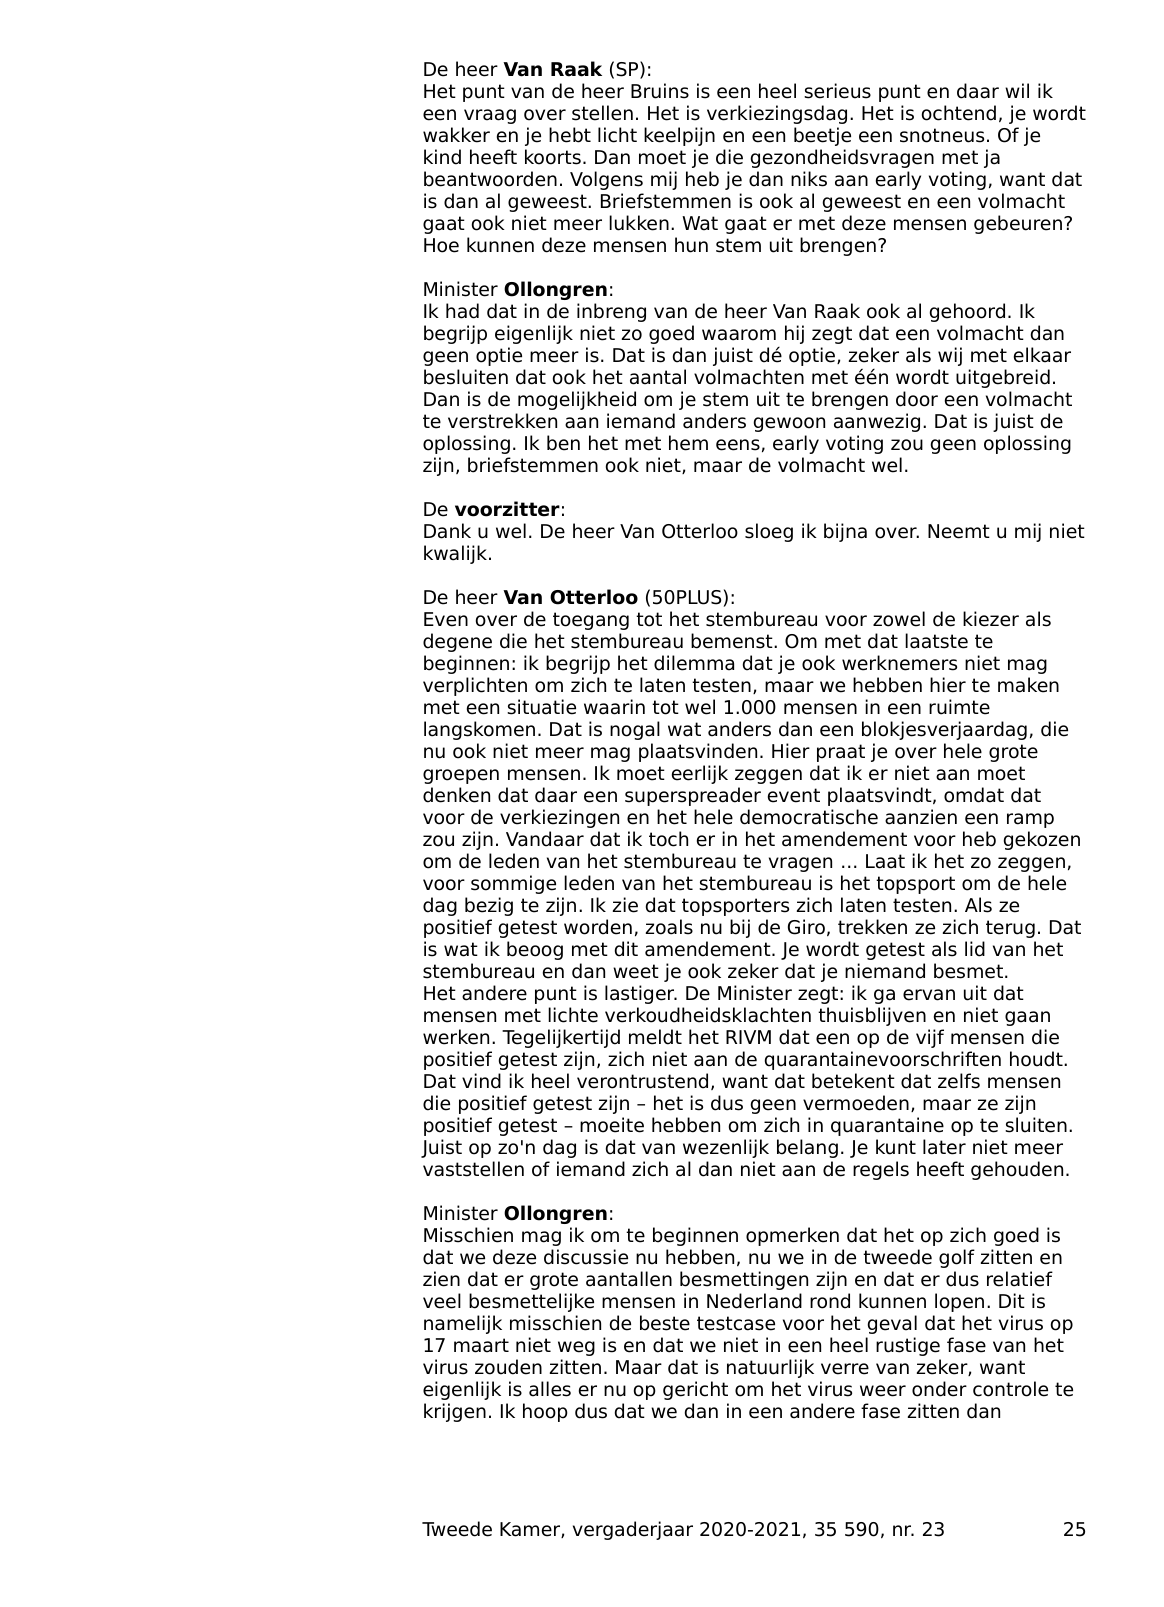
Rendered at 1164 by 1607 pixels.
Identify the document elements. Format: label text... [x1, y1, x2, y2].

text De voorzitter: [422, 499, 1087, 521]
text De heer Van Otterloo (50PLUS): [422, 587, 1087, 609]
text Het andere punt is lastiger. De Minister zegt: ik ga ervan uit dat mensen met lichte verkoudheidsklachten thuisblijven en niet gaan werken. Tegelijkertijd meldt het RIVM dat een op de vijf mensen die positief getest zijn, zich niet aan de quarantainevoorschriften houdt. Dat vind ik heel verontrustend, want dat betekent dat zelfs mensen die positief getest zijn – het is dus geen vermoeden, maar ze zijn positief getest – moeite hebben om zich in quarantaine op te sluiten. Juist op zo'n dag is dat van wezenlijk belang. Je kunt later niet meer vaststellen of iemand zich al dan niet aan de regels heeft gehouden. [422, 983, 1087, 1181]
text Het punt van de heer Bruins is een heel serieus punt en daar wil ik een vraag over stellen. Het is verkiezingsdag. Het is ochtend, je wordt wakker en je hebt licht keelpijn en een beetje een snotneus. Of je kind heeft koorts. Dan moet je die gezondheidsvragen met ja beantwoorden. Volgens mij heb je dan niks aan early voting, want dat is dan al geweest. Briefstemmen is ook al geweest en een volmacht gaat ook niet meer lukken. Wat gaat er met deze mensen gebeuren? Hoe kunnen deze mensen hun stem uit brengen? [422, 81, 1087, 257]
text Dank u wel. De heer Van Otterloo sloeg ik bijna over. Neemt u mij niet kwalijk. [422, 521, 1087, 565]
text Minister Ollongren: [422, 279, 1087, 301]
text Ik had dat in de inbreng van de heer Van Raak ook al gehoord. Ik begrijp eigenlijk niet zo goed waarom hij zegt dat een volmacht dan geen optie meer is. Dat is dan juist dé optie, zeker als wij met elkaar besluiten dat ook het aantal volmachten met één wordt uitgebreid. Dan is de mogelijkheid om je stem uit te brengen door een volmacht te verstrekken aan iemand anders gewoon aanwezig. Dat is juist de oplossing. Ik ben het met hem eens, early voting zou geen oplossing zijn, briefstemmen ook niet, maar de volmacht wel. [422, 301, 1087, 477]
text Misschien mag ik om te beginnen opmerken dat het op zich goed is dat we deze discussie nu hebben, nu we in de tweede golf zitten en zien dat er grote aantallen besmettingen zijn en dat er dus relatief veel besmettelijke mensen in Nederland rond kunnen lopen. Dit is namelijk misschien de beste testcase voor het geval dat het virus op 17 maart niet weg is en dat we niet in een heel rustige fase van het virus zouden zitten. Maar dat is natuurlijk verre van zeker, want eigenlijk is alles er nu op gericht om het virus weer onder controle te krijgen. Ik hoop dus dat we dan in een andere fase zitten dan [422, 1225, 1087, 1423]
text De heer Van Raak (SP): [422, 59, 1087, 81]
text Even over de toegang tot het stembureau voor zowel de kiezer als degene die het stembureau bemenst. Om met dat laatste te beginnen: ik begrijp het dilemma dat je ook werknemers niet mag verplichten om zich te laten testen, maar we hebben hier te maken met een situatie waarin tot wel 1.000 mensen in een ruimte langskomen. Dat is nogal wat anders dan een blokjesverjaardag, die nu ook niet meer mag plaatsvinden. Hier praat je over hele grote groepen mensen. Ik moet eerlijk zeggen dat ik er niet aan moet denken dat daar een superspreader event plaatsvindt, omdat dat voor de verkiezingen en het hele democratische aanzien een ramp zou zijn. Vandaar dat ik toch er in het amendement voor heb gekozen om de leden van het stembureau te vragen ... Laat ik het zo zeggen, voor sommige leden van het stembureau is het topsport om de hele dag bezig te zijn. Ik zie dat topsporters zich laten testen. Als ze positief getest worden, zoals nu bij de Giro, trekken ze zich terug. Dat is wat ik beoog met dit amendement. Je wordt getest als lid van het stembureau en dan weet je ook zeker dat je niemand besmet. [422, 609, 1087, 983]
text Minister Ollongren: [422, 1203, 1087, 1225]
